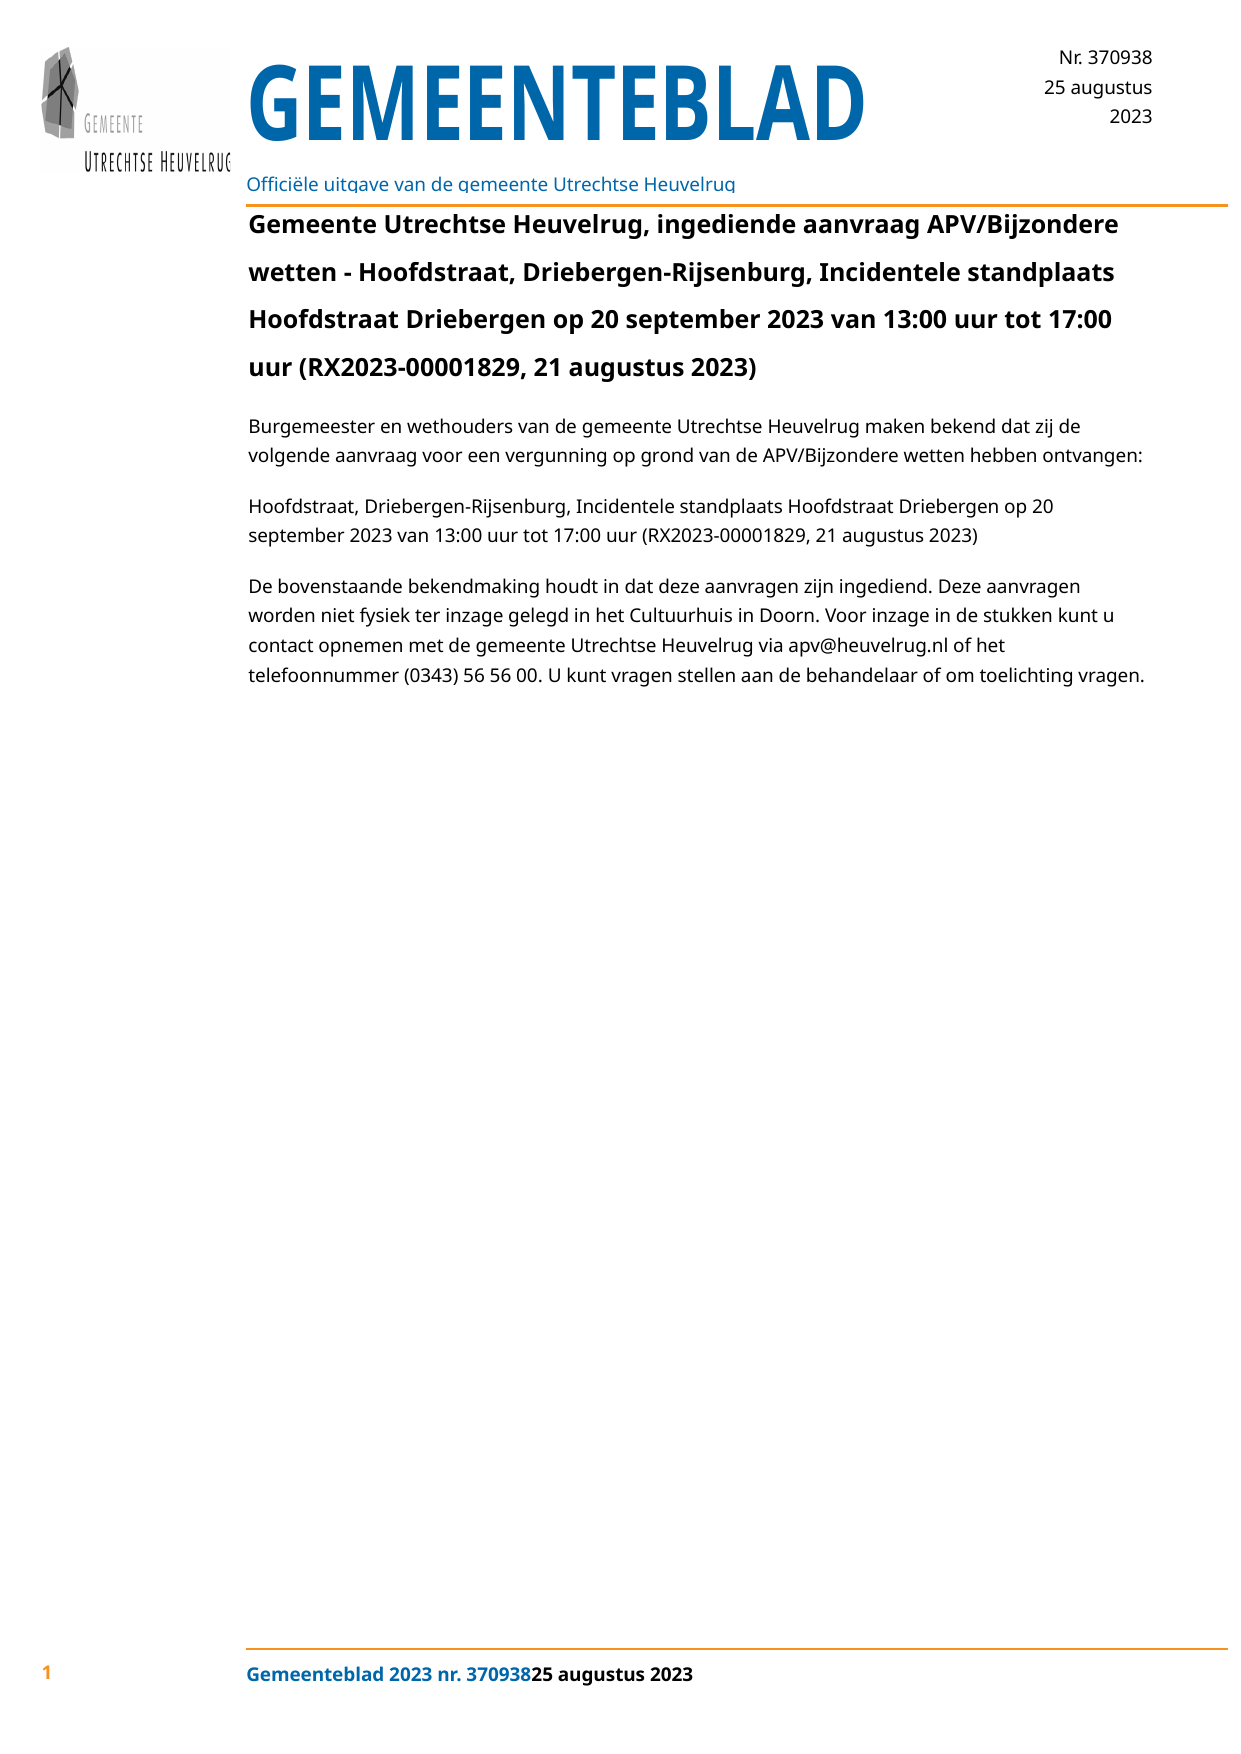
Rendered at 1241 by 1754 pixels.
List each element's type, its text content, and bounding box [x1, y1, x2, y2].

text Hoofdstraat, Driebergen-Rijsenburg, Incidentele standplaats Hoofdstraat Driebergen op 20 september 2023 van 13:00 uur tot 17:00 uur (RX2023-00001829, 21 augustus 2023) [248, 493, 1152, 548]
picture [41, 47, 231, 172]
text Gemeente Utrechtse Heuvelrug, ingediende aanvraag APV/Bijzondere wetten - Hoofdstraat, Driebergen-Rijsenburg, Incidentele standplaats Hoofdstraat Driebergen op 20 september 2023 van 13:00 uur tot 17:00 uur (RX2023-00001829, 21 augustus 2023) [248, 207, 1152, 384]
text De bovenstaande bekendmaking houdt in dat deze aanvragen zijn ingediend. Deze aanvragen worden niet fysiek ter inzage gelegd in het Cultuurhuis in Doorn. Voor inzage in de stukken kunt u contact opnemen met de gemeente Utrechtse Heuvelrug via apv@heuvelrug.nl of het telefoonnummer (0343) 56 56 00. U kunt vragen stellen aan de behandelaar of om toelichting vragen. [248, 573, 1152, 688]
text Burgemeester en wethouders van de gemeente Utrechtse Heuvelrug maken bekend dat zij de volgende aanvraag voor een vergunning op grond van de APV/Bijzondere wetten hebben ontvangen: [248, 413, 1152, 468]
